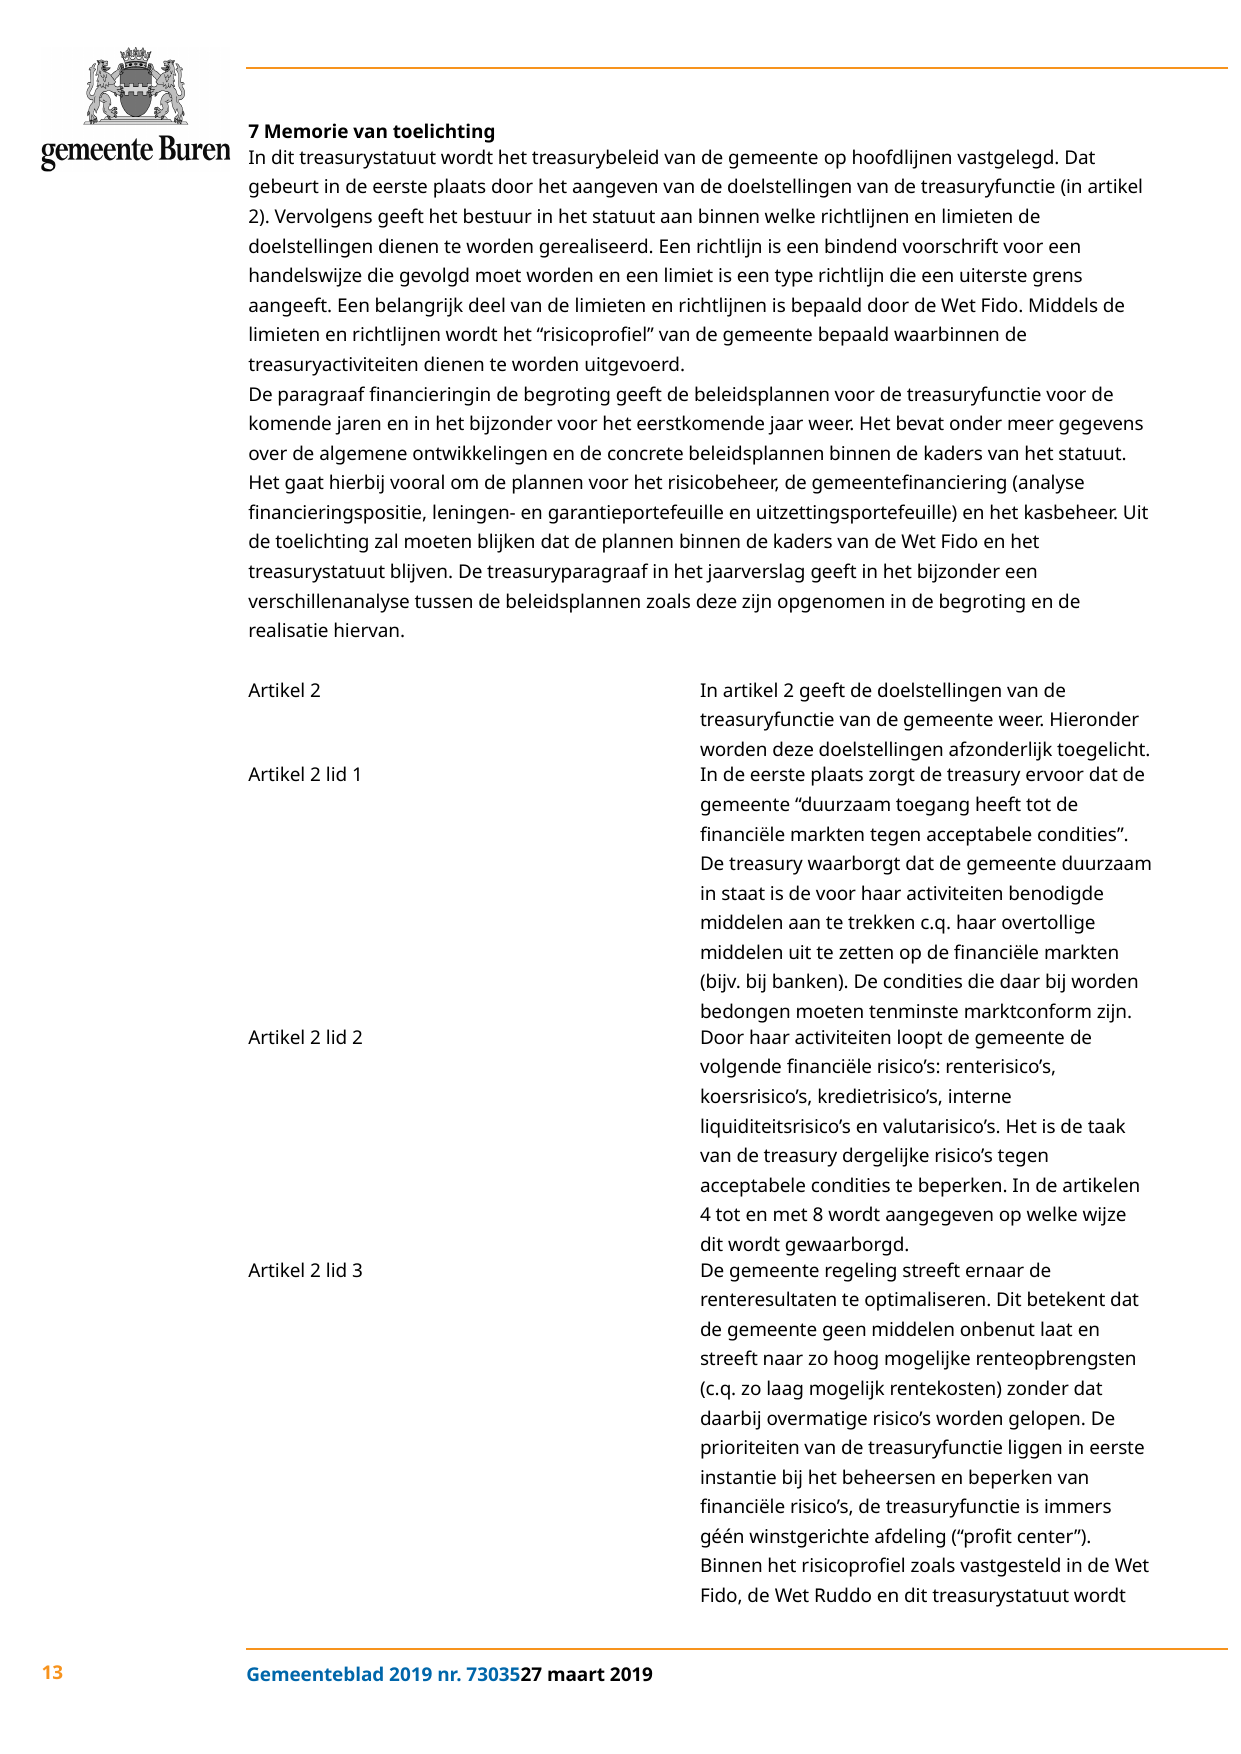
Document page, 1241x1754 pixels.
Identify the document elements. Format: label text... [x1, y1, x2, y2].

table_cell Artikel 2 lid 1 [248, 762, 700, 1024]
text In dit treasurystatuut wordt het treasurybeleid van de gemeente op hoofdlijnen vastgelegd. Dat gebeurt in de eerste plaats door het aangeven van de doelstellingen van de treasuryfunctie (in artikel 2). Vervolgens geeft het bestuur in het statuut aan binnen welke richtlijnen en limieten de doelstellingen dienen te worden gerealiseerd. Een richtlijn is een bindend voorschrift voor een handelswijze die gevolgd moet worden en een limiet is een type richtlijn die een uiterste grens aangeeft. Een belangrijk deel van de limieten en richtlijnen is bepaald door de Wet Fido. Middels de limieten en richtlijnen wordt het “risicoprofiel” van de gemeente bepaald waarbinnen de treasuryactiviteiten dienen te worden uitgevoerd. [248, 144, 1152, 377]
picture [41, 47, 231, 172]
table_header Artikel 2 [248, 677, 700, 762]
text 7 Memorie van toelichting [248, 116, 1152, 144]
table_cell Door haar activiteiten loopt de gemeente de volgende financiële risico’s: renterisico’s, koersrisico’s, kredietrisico’s, interne liquiditeitsrisico’s en valutarisico’s. Het is de taak van de treasury dergelijke risico’s tegen acceptabele condities te beperken. In de artikelen 4 tot en met 8 wordt aangegeven op welke wijze dit wordt gewaarborgd. [700, 1024, 1152, 1257]
table_cell De gemeente regeling streeft ernaar de renteresultaten te optimaliseren. Dit betekent dat de gemeente geen middelen onbenut laat en streeft naar zo hoog mogelijke renteopbrengsten (c.q. zo laag mogelijk rentekosten) zonder dat daarbij overmatige risico’s worden gelopen. De prioriteiten van de treasuryfunctie liggen in eerste instantie bij het beheersen en beperken van financiële risico’s, de treasuryfunctie is immers géén winstgerichte afdeling (“profit center”). Binnen het risicoprofiel zoals vastgesteld in de Wet Fido, de Wet Ruddo en dit treasurystatuut wordt [700, 1257, 1152, 1608]
table_cell Artikel 2 lid 3 [248, 1257, 700, 1608]
table_header In artikel 2 geeft de doelstellingen van de treasuryfunctie van de gemeente weer. Hieronder worden deze doelstellingen afzonderlijk toegelicht. [700, 677, 1152, 762]
table_cell Artikel 2 lid 2 [248, 1024, 700, 1257]
table_cell In de eerste plaats zorgt de treasury ervoor dat de gemeente “duurzaam toegang heeft tot de financiële markten tegen acceptabele condities”. De treasury waarborgt dat de gemeente duurzaam in staat is de voor haar activiteiten benodigde middelen aan te trekken c.q. haar overtollige middelen uit te zetten op de financiële markten (bijv. bij banken). De condities die daar bij worden bedongen moeten tenminste marktconform zijn. [700, 762, 1152, 1024]
text De paragraaf financieringin de begroting geeft de beleidsplannen voor de treasuryfunctie voor de komende jaren en in het bijzonder voor het eerstkomende jaar weer. Het bevat onder meer gegevens over de algemene ontwikkelingen en de concrete beleidsplannen binnen de kaders van het statuut. Het gaat hierbij vooral om de plannen voor het risicobeheer, de gemeentefinanciering (analyse financieringspositie, leningen- en garantieportefeuille en uitzettingsportefeuille) en het kasbeheer. Uit de toelichting zal moeten blijken dat de plannen binnen de kaders van de Wet Fido en het treasurystatuut blijven. De treasuryparagraaf in het jaarverslag geeft in het bijzonder een verschillenanalyse tussen de beleidsplannen zoals deze zijn opgenomen in de begroting en de realisatie hiervan. [248, 381, 1152, 643]
